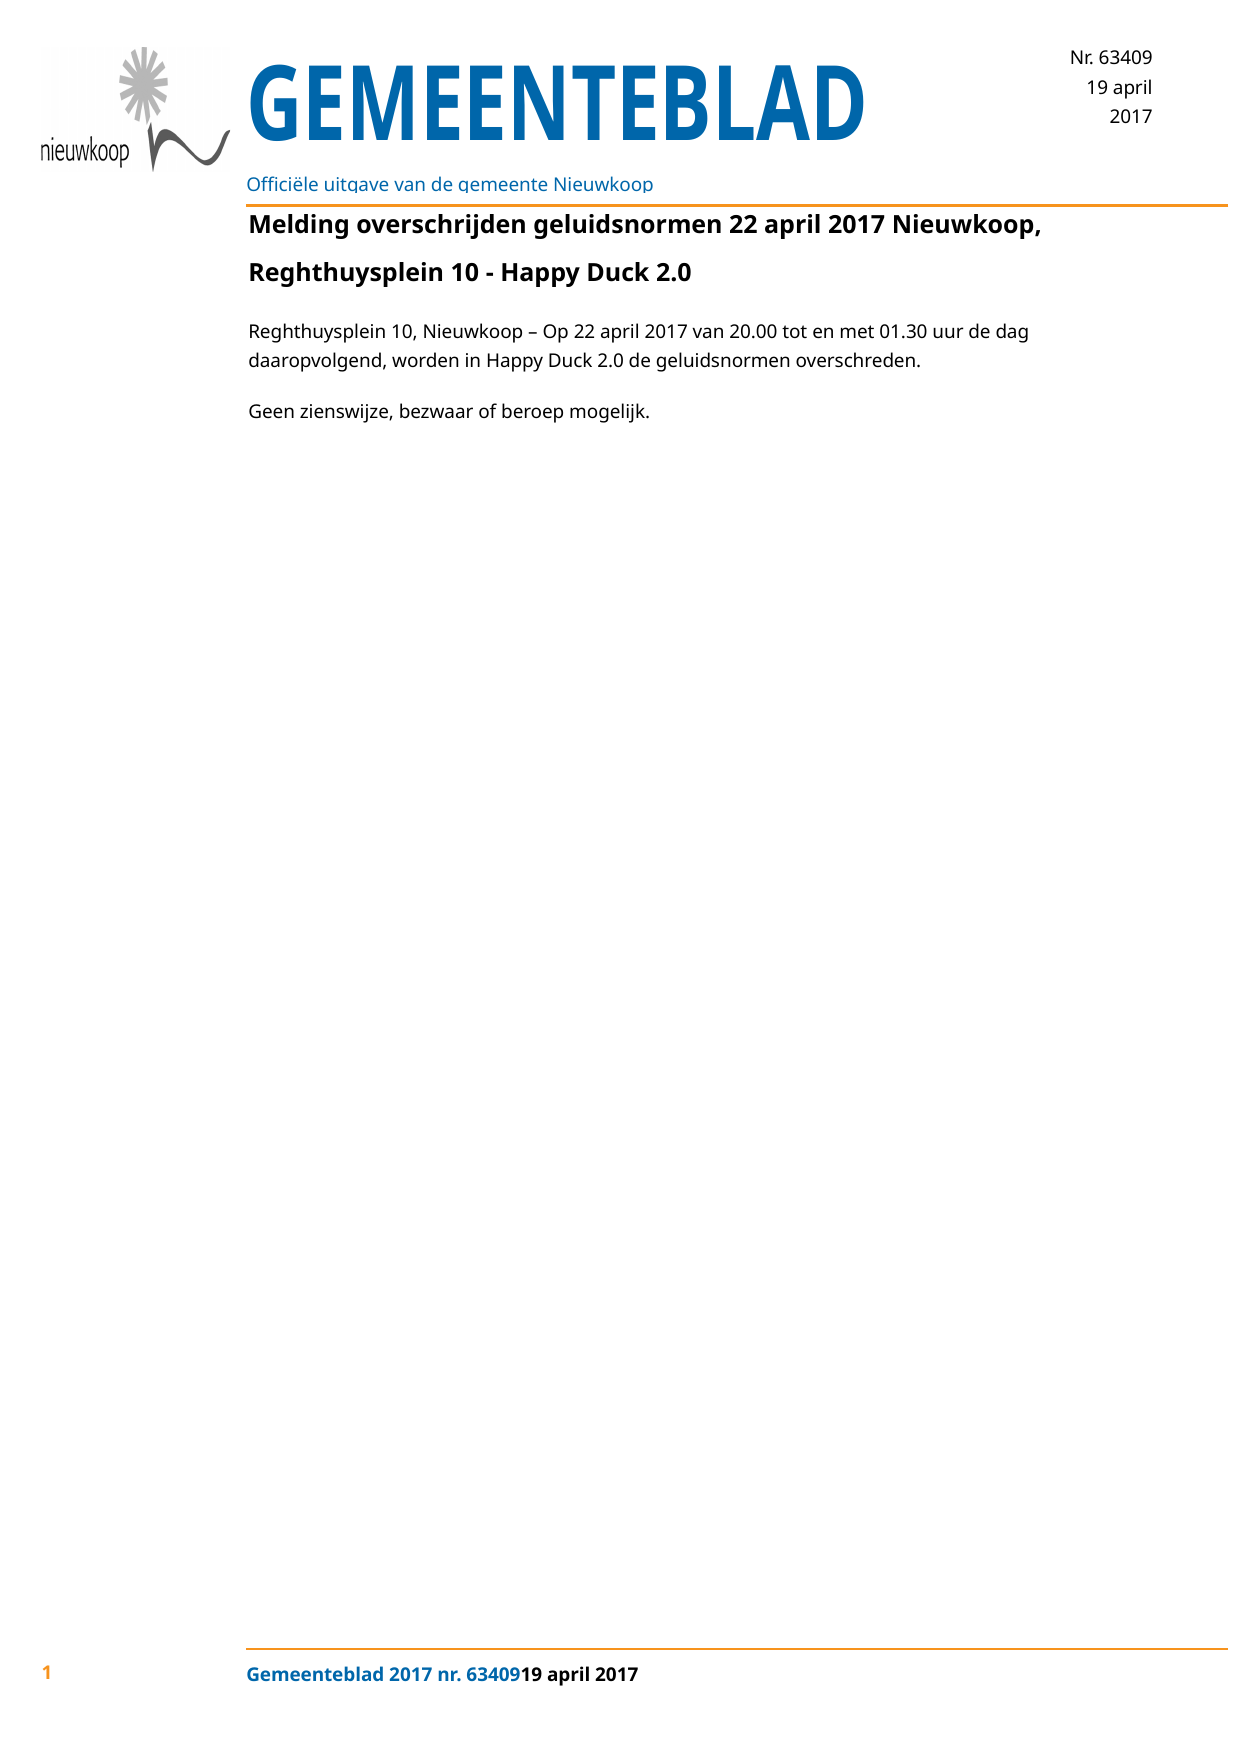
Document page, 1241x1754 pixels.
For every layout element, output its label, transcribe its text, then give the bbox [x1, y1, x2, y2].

text Melding overschrijden geluidsnormen 22 april 2017 Nieuwkoop, Reghthuysplein 10 - Happy Duck 2.0 [248, 207, 1152, 288]
text Geen zienswijze, bezwaar of beroep mogelijk. [248, 398, 1152, 424]
text Reghthuysplein 10, Nieuwkoop – Op 22 april 2017 van 20.00 tot en met 01.30 uur de dag daaropvolgend, worden in Happy Duck 2.0 de geluidsnormen overschreden. [248, 318, 1152, 373]
picture [41, 47, 231, 172]
